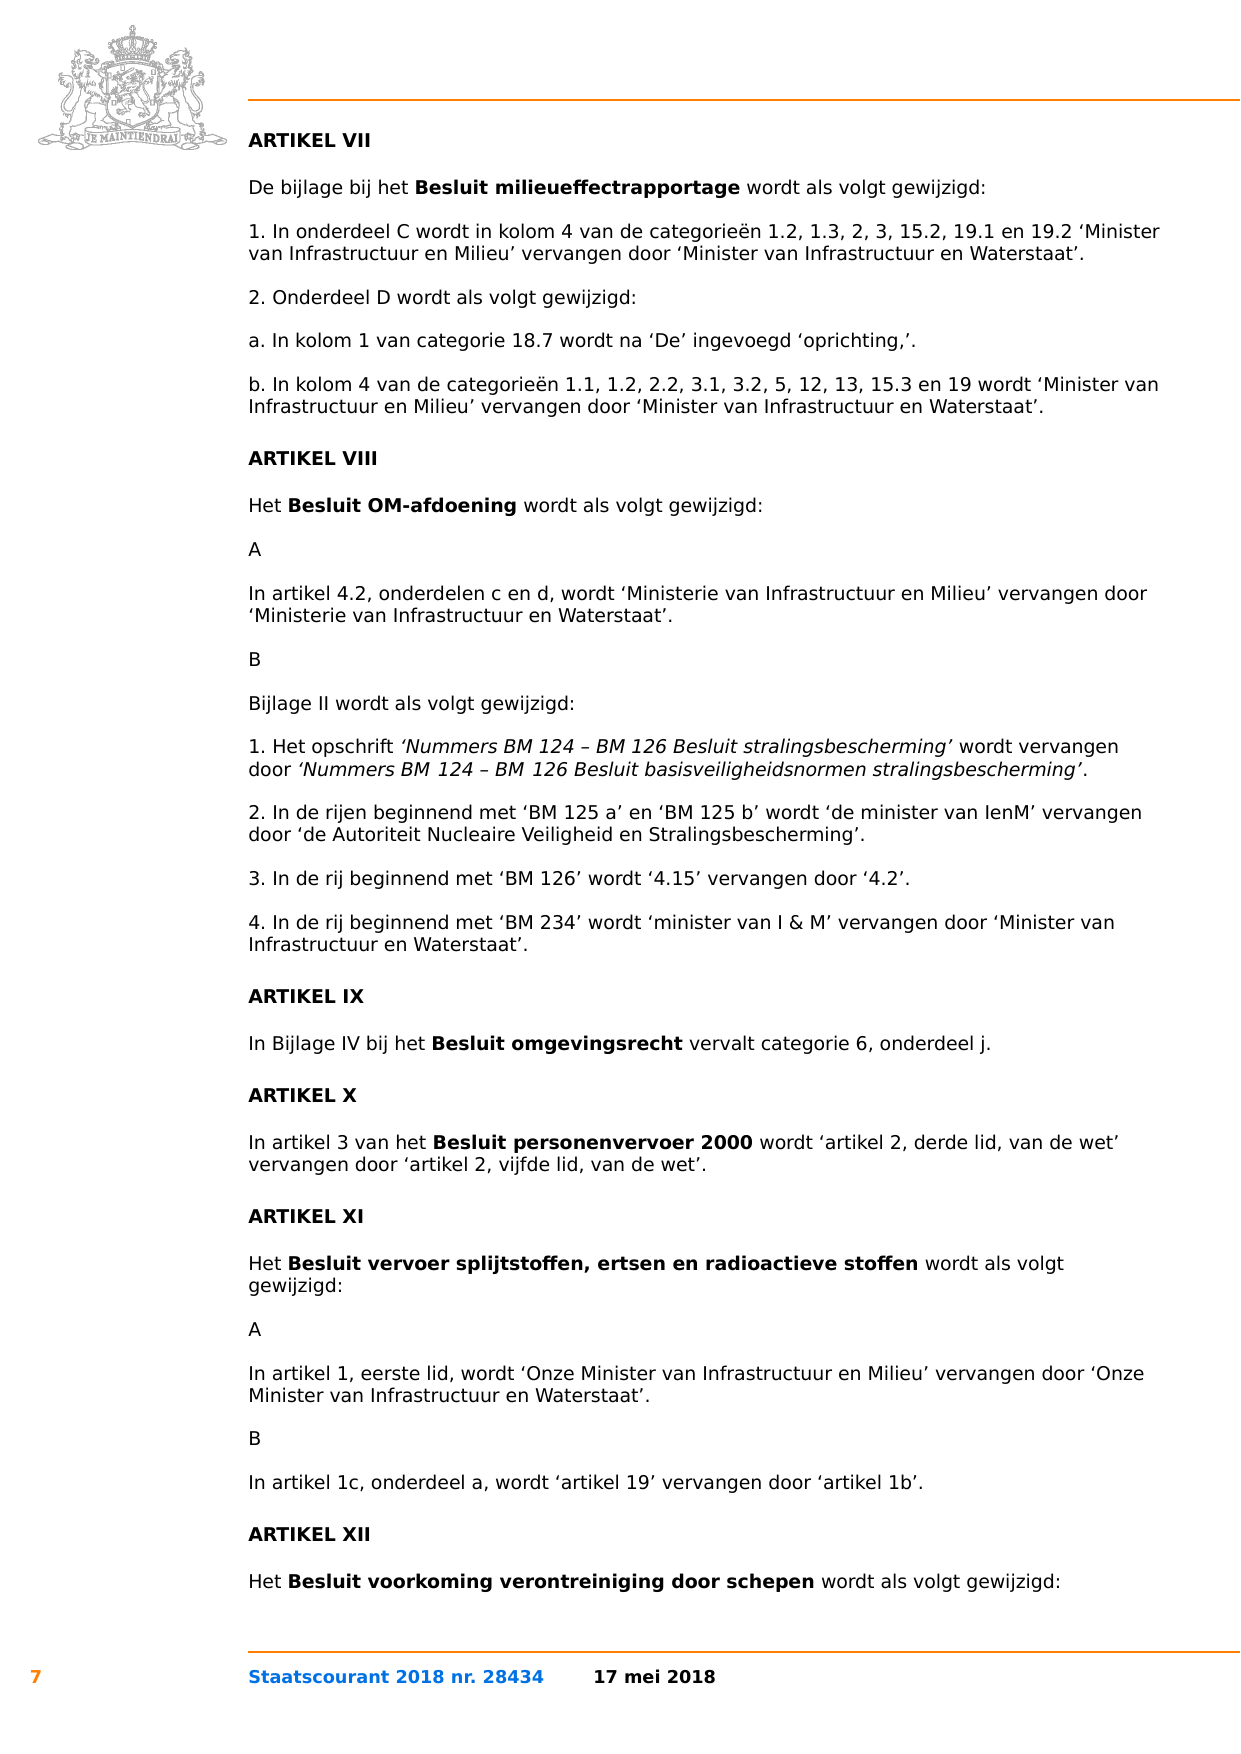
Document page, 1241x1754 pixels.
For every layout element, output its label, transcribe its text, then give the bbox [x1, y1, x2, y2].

subtitle ARTIKEL X [248, 1085, 1163, 1107]
text Het Besluit vervoer splijtstoffen, ertsen en radioactieve stoffen wordt als volgt gewijzigd: [248, 1253, 1163, 1297]
text In artikel 3 van het Besluit personenvervoer 2000 wordt ‘artikel 2, derde lid, van de wet’ vervangen door ‘artikel 2, vijfde lid, van de wet’. [248, 1132, 1163, 1176]
text 1. In onderdeel C wordt in kolom 4 van de categorieën 1.2, 1.3, 2, 3, 15.2, 19.1 en 19.2 ‘Minister van Infrastructuur en Milieu’ vervangen door ‘Minister van Infrastructuur en Waterstaat’. [248, 221, 1163, 265]
subtitle ARTIKEL XI [248, 1206, 1163, 1228]
text b. In kolom 4 van de categorieën 1.1, 1.2, 2.2, 3.1, 3.2, 5, 12, 13, 15.3 en 19 wordt ‘Minister van Infrastructuur en Milieu’ vervangen door ‘Minister van Infrastructuur en Waterstaat’. [248, 374, 1163, 418]
text 4. In de rij beginnend met ‘BM 234’ wordt ‘minister van I & M’ vervangen door ‘Minister van Infrastructuur en Waterstaat’. [248, 912, 1163, 956]
picture [38, 25, 227, 150]
text B [248, 649, 1163, 671]
subtitle ARTIKEL IX [248, 986, 1163, 1008]
text 2. Onderdeel D wordt als volgt gewijzigd: [248, 287, 1163, 308]
text A [248, 539, 1163, 561]
text a. In kolom 1 van categorie 18.7 wordt na ‘De’ ingevoegd ‘oprichting,’. [248, 330, 1163, 352]
text In artikel 4.2, onderdelen c en d, wordt ‘Ministerie van Infrastructuur en Milieu’ vervangen door ‘Ministerie van Infrastructuur en Waterstaat’. [248, 583, 1163, 627]
text Het Besluit OM-afdoening wordt als volgt gewijzigd: [248, 495, 1163, 517]
subtitle ARTIKEL VIII [248, 448, 1163, 470]
text A [248, 1319, 1163, 1341]
text 1. Het opschrift ‘Nummers BM 124 – BM 126 Besluit stralingsbescherming’ wordt vervangen door ‘Nummers BM 124 – BM 126 Besluit basisveiligheidsnormen stralingsbescherming’. [248, 736, 1163, 780]
text 3. In de rij beginnend met ‘BM 126’ wordt ‘4.15’ vervangen door ‘4.2’. [248, 868, 1163, 890]
text 2. In de rijen beginnend met ‘BM 125 a’ en ‘BM 125 b’ wordt ‘de minister van IenM’ vervangen door ‘de Autoriteit Nucleaire Veiligheid en Stralingsbescherming’. [248, 802, 1163, 846]
subtitle ARTIKEL VII [248, 130, 1163, 152]
text B [248, 1428, 1163, 1450]
text In artikel 1c, onderdeel a, wordt ‘artikel 19’ vervangen door ‘artikel 1b’. [248, 1472, 1163, 1494]
text In artikel 1, eerste lid, wordt ‘Onze Minister van Infrastructuur en Milieu’ vervangen door ‘Onze Minister van Infrastructuur en Waterstaat’. [248, 1362, 1163, 1406]
text In Bijlage IV bij het Besluit omgevingsrecht vervalt categorie 6, onderdeel j. [248, 1033, 1163, 1055]
text De bijlage bij het Besluit milieueffectrapportage wordt als volgt gewijzigd: [248, 177, 1163, 199]
subtitle ARTIKEL XII [248, 1524, 1163, 1546]
text Het Besluit voorkoming verontreiniging door schepen wordt als volgt gewijzigd: [248, 1571, 1163, 1593]
text Bijlage II wordt als volgt gewijzigd: [248, 693, 1163, 714]
